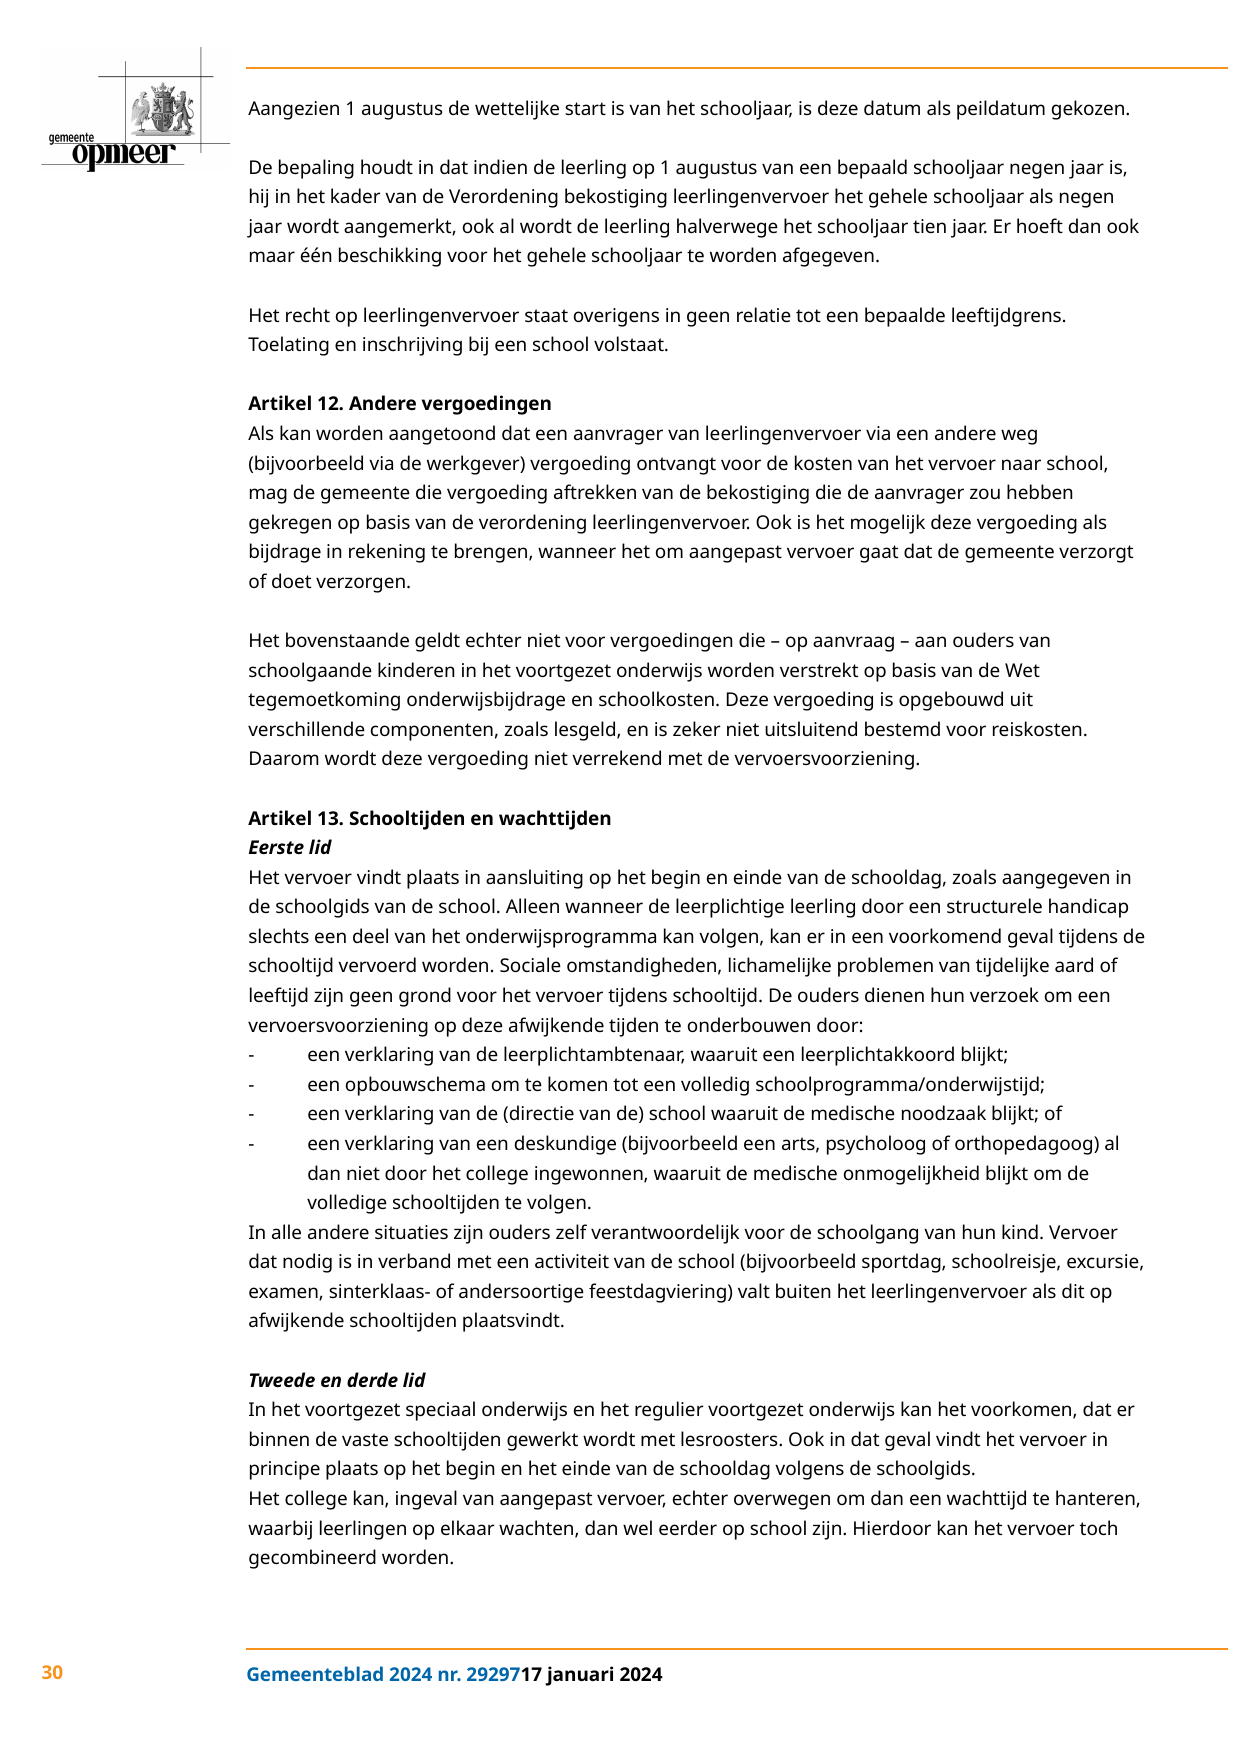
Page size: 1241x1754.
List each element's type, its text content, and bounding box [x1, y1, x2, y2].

list een opbouwschema om te komen tot een volledig schoolprogramma/onderwijstijd; [248, 1071, 1152, 1097]
list een verklaring van een deskundige (bijvoorbeeld een arts, psycholoog of orthopedagoog) al dan niet door het college ingewonnen, waaruit de medische onmogelijkheid blijkt om de volledige schooltijden te volgen. [248, 1130, 1152, 1215]
text Het vervoer vindt plaats in aansluiting op het begin en einde van de schooldag, zoals aangegeven in de schoolgids van de school. Alleen wanneer de leerplichtige leerling door een structurele handicap slechts een deel van het onderwijsprogramma kan volgen, kan er in een voorkomend geval tijdens de schooltijd vervoerd worden. Sociale omstandigheden, lichamelijke problemen van tijdelijke aard of leeftijd zijn geen grond voor het vervoer tijdens schooltijd. De ouders dienen hun verzoek om een vervoersvoorziening op deze afwijkende tijden te onderbouwen door: [248, 864, 1152, 1038]
text Als kan worden aangetoond dat een aanvrager van leerlingenvervoer via een andere weg (bijvoorbeeld via de werkgever) vergoeding ontvangt voor de kosten van het vervoer naar school, mag de gemeente die vergoeding aftrekken van de bekostiging die de aanvrager zou hebben gekregen op basis van de verordening leerlingenvervoer. Ook is het mogelijk deze vergoeding als bijdrage in rekening te brengen, wanneer het om aangepast vervoer gaat dat de gemeente verzorgt of doet verzorgen. [248, 420, 1152, 594]
text Artikel 12. Andere vergoedingen [248, 391, 1152, 416]
text Tweede en derde lid [248, 1367, 1152, 1393]
text Het bovenstaande geldt echter niet voor vergoedingen die – op aanvraag – aan ouders van schoolgaande kinderen in het voortgezet onderwijs worden verstrekt op basis van de Wet tegemoetkoming onderwijsbijdrage en schoolkosten. Deze vergoeding is opgebouwd uit verschillende componenten, zoals lesgeld, en is zeker niet uitsluitend bestemd voor reiskosten. Daarom wordt deze vergoeding niet verrekend met de vervoersvoorziening. [248, 627, 1152, 771]
text Het college kan, ingeval van aangepast vervoer, echter overwegen om dan een wachttijd te hanteren, waarbij leerlingen op elkaar wachten, dan wel eerder op school zijn. Hierdoor kan het vervoer toch gecombineerd worden. [248, 1485, 1152, 1570]
list een verklaring van de leerplichtambtenaar, waaruit een leerplichtakkoord blijkt; [248, 1041, 1152, 1067]
text De bepaling houdt in dat indien de leerling op 1 augustus van een bepaald schooljaar negen jaar is, hij in het kader van de Verordening bekostiging leerlingenvervoer het gehele schooljaar als negen jaar wordt aangemerkt, ook al wordt de leerling halverwege het schooljaar tien jaar. Er hoeft dan ook maar één beschikking voor het gehele schooljaar te worden afgegeven. [248, 154, 1152, 268]
text Het recht op leerlingenvervoer staat overigens in geen relatie tot een bepaalde leeftijdgrens. Toelating en inschrijving bij een school volstaat. [248, 302, 1152, 357]
text In alle andere situaties zijn ouders zelf verantwoordelijk voor de schoolgang van hun kind. Vervoer dat nodig is in verband met een activiteit van de school (bijvoorbeeld sportdag, schoolreisje, excursie, examen, sinterklaas- of andersoortige feestdagviering) valt buiten het leerlingenvervoer als dit op afwijkende schooltijden plaatsvindt. [248, 1219, 1152, 1333]
text Eerste lid [248, 834, 1152, 860]
list een verklaring van de (directie van de) school waaruit de medische noodzaak blijkt; of [248, 1101, 1152, 1126]
text Artikel 13. Schooltijden en wachttijden [248, 805, 1152, 831]
text In het voortgezet speciaal onderwijs en het regulier voortgezet onderwijs kan het voorkomen, dat er binnen de vaste schooltijden gewerkt wordt met lesroosters. Ook in dat geval vindt het vervoer in principe plaats op het begin en het einde van de schooldag volgens de schoolgids. [248, 1396, 1152, 1481]
text Aangezien 1 augustus de wettelijke start is van het schooljaar, is deze datum als peildatum gekozen. [248, 95, 1152, 121]
picture [41, 47, 231, 172]
